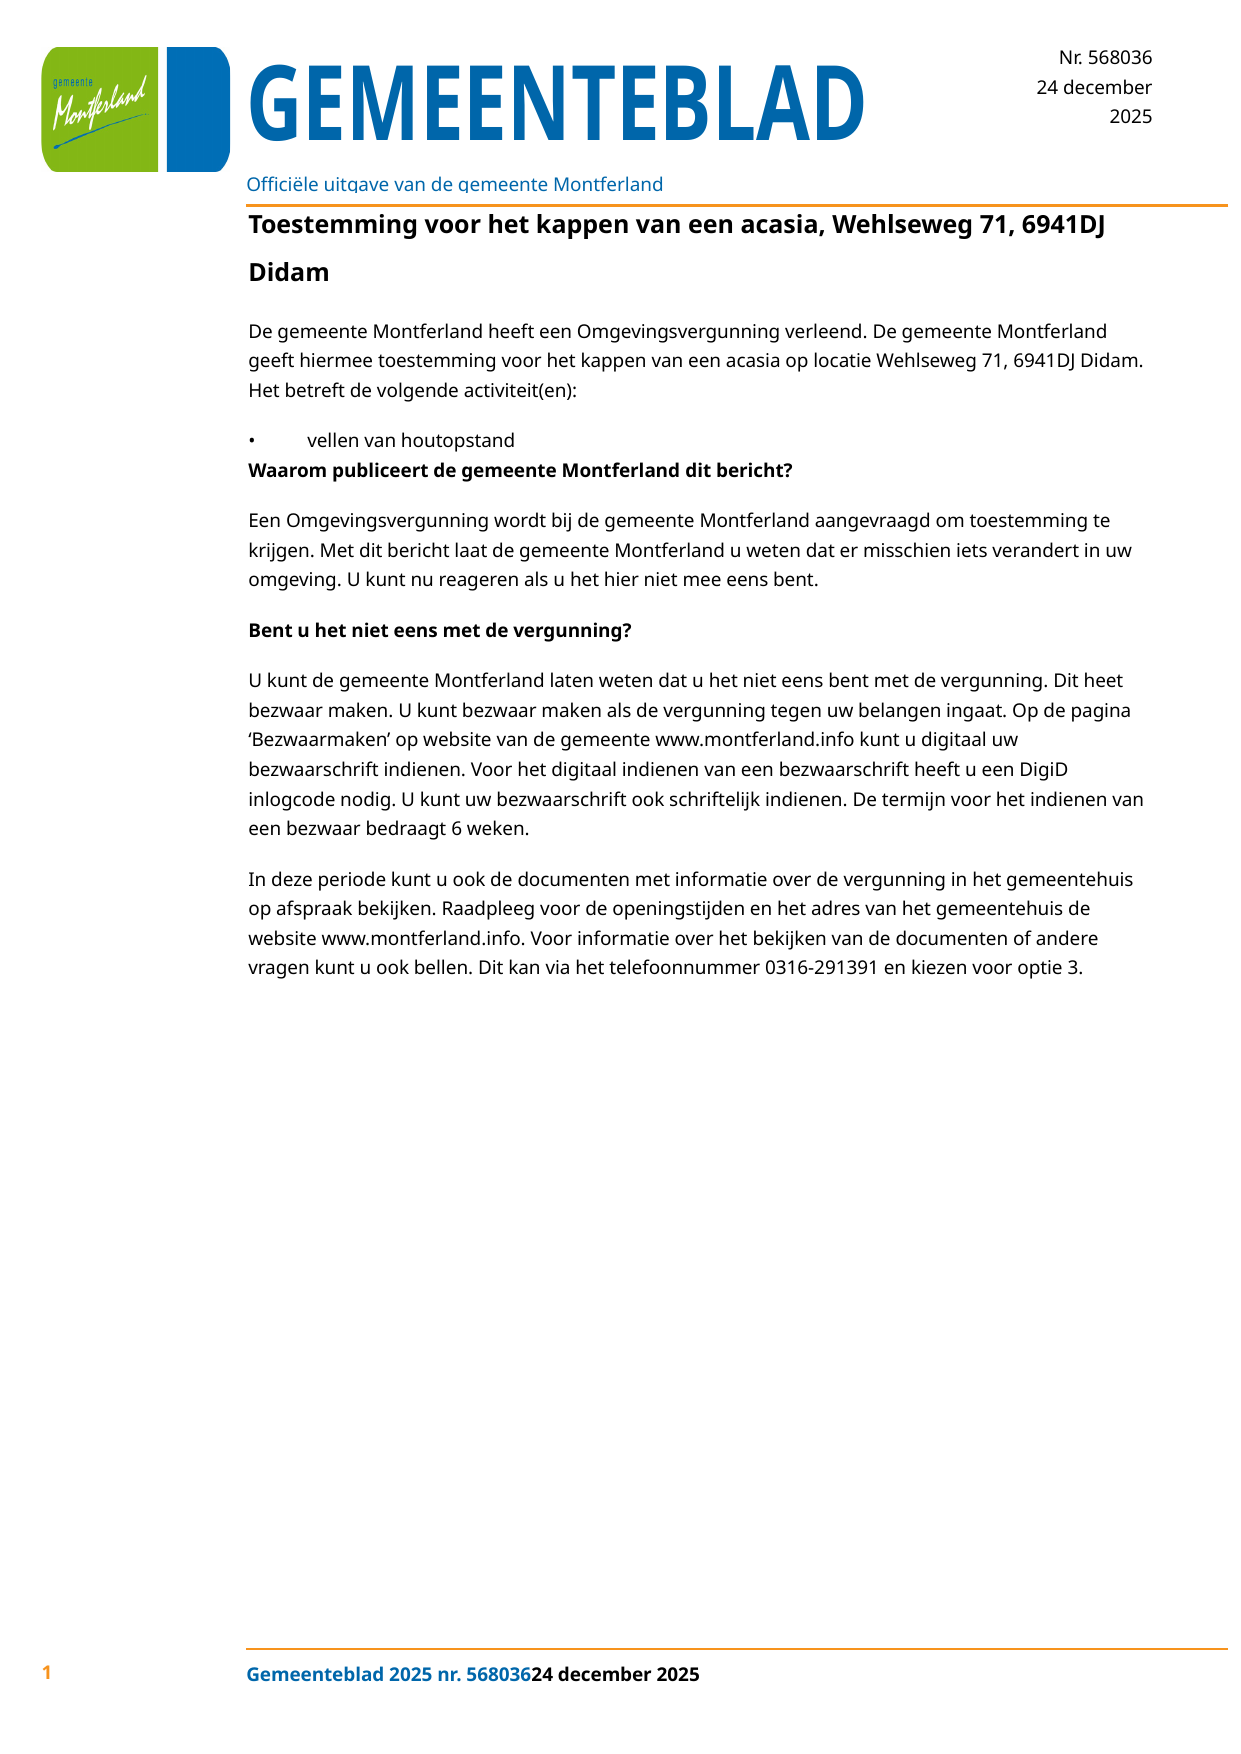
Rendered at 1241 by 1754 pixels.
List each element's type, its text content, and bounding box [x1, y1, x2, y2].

text In deze periode kunt u ook de documenten met informatie over de vergunning in het gemeentehuis op afspraak bekijken. Raadpleeg voor de openingstijden en het adres van het gemeentehuis de website www.montferland.info. Voor informatie over het bekijken van de documenten of andere vragen kunt u ook bellen. Dit kan via het telefoonnummer 0316-291391 en kiezen voor optie 3. [248, 866, 1152, 980]
text De gemeente Montferland heeft een Omgevingsvergunning verleend. De gemeente Montferland geeft hiermee toestemming voor het kappen van een acasia op locatie Wehlseweg 71, 6941DJ Didam. Het betreft de volgende activiteit(en): [248, 318, 1152, 403]
list vellen van houtopstand [248, 427, 1152, 453]
text Een Omgevingsvergunning wordt bij de gemeente Montferland aangevraagd om toestemming te krijgen. Met dit bericht laat de gemeente Montferland u weten dat er misschien iets verandert in uw omgeving. U kunt nu reageren als u het hier niet mee eens bent. [248, 507, 1152, 592]
picture [41, 47, 231, 172]
text U kunt de gemeente Montferland laten weten dat u het niet eens bent met de vergunning. Dit heet bezwaar maken. U kunt bezwaar maken als de vergunning tegen uw belangen ingaat. Op de pagina ‘Bezwaarmaken’ op website van de gemeente www.montferland.info kunt u digitaal uw bezwaarschrift indienen. Voor het digitaal indienen van een bezwaarschrift heeft u een DigiD inlogcode nodig. U kunt uw bezwaarschrift ook schriftelijk indienen. De termijn voor het indienen van een bezwaar bedraagt 6 weken. [248, 667, 1152, 841]
text Bent u het niet eens met de vergunning? [248, 617, 1152, 643]
text Waarom publiceert de gemeente Montferland dit bericht? [248, 457, 1152, 483]
text Toestemming voor het kappen van een acasia, Wehlseweg 71, 6941DJ Didam [248, 207, 1152, 288]
